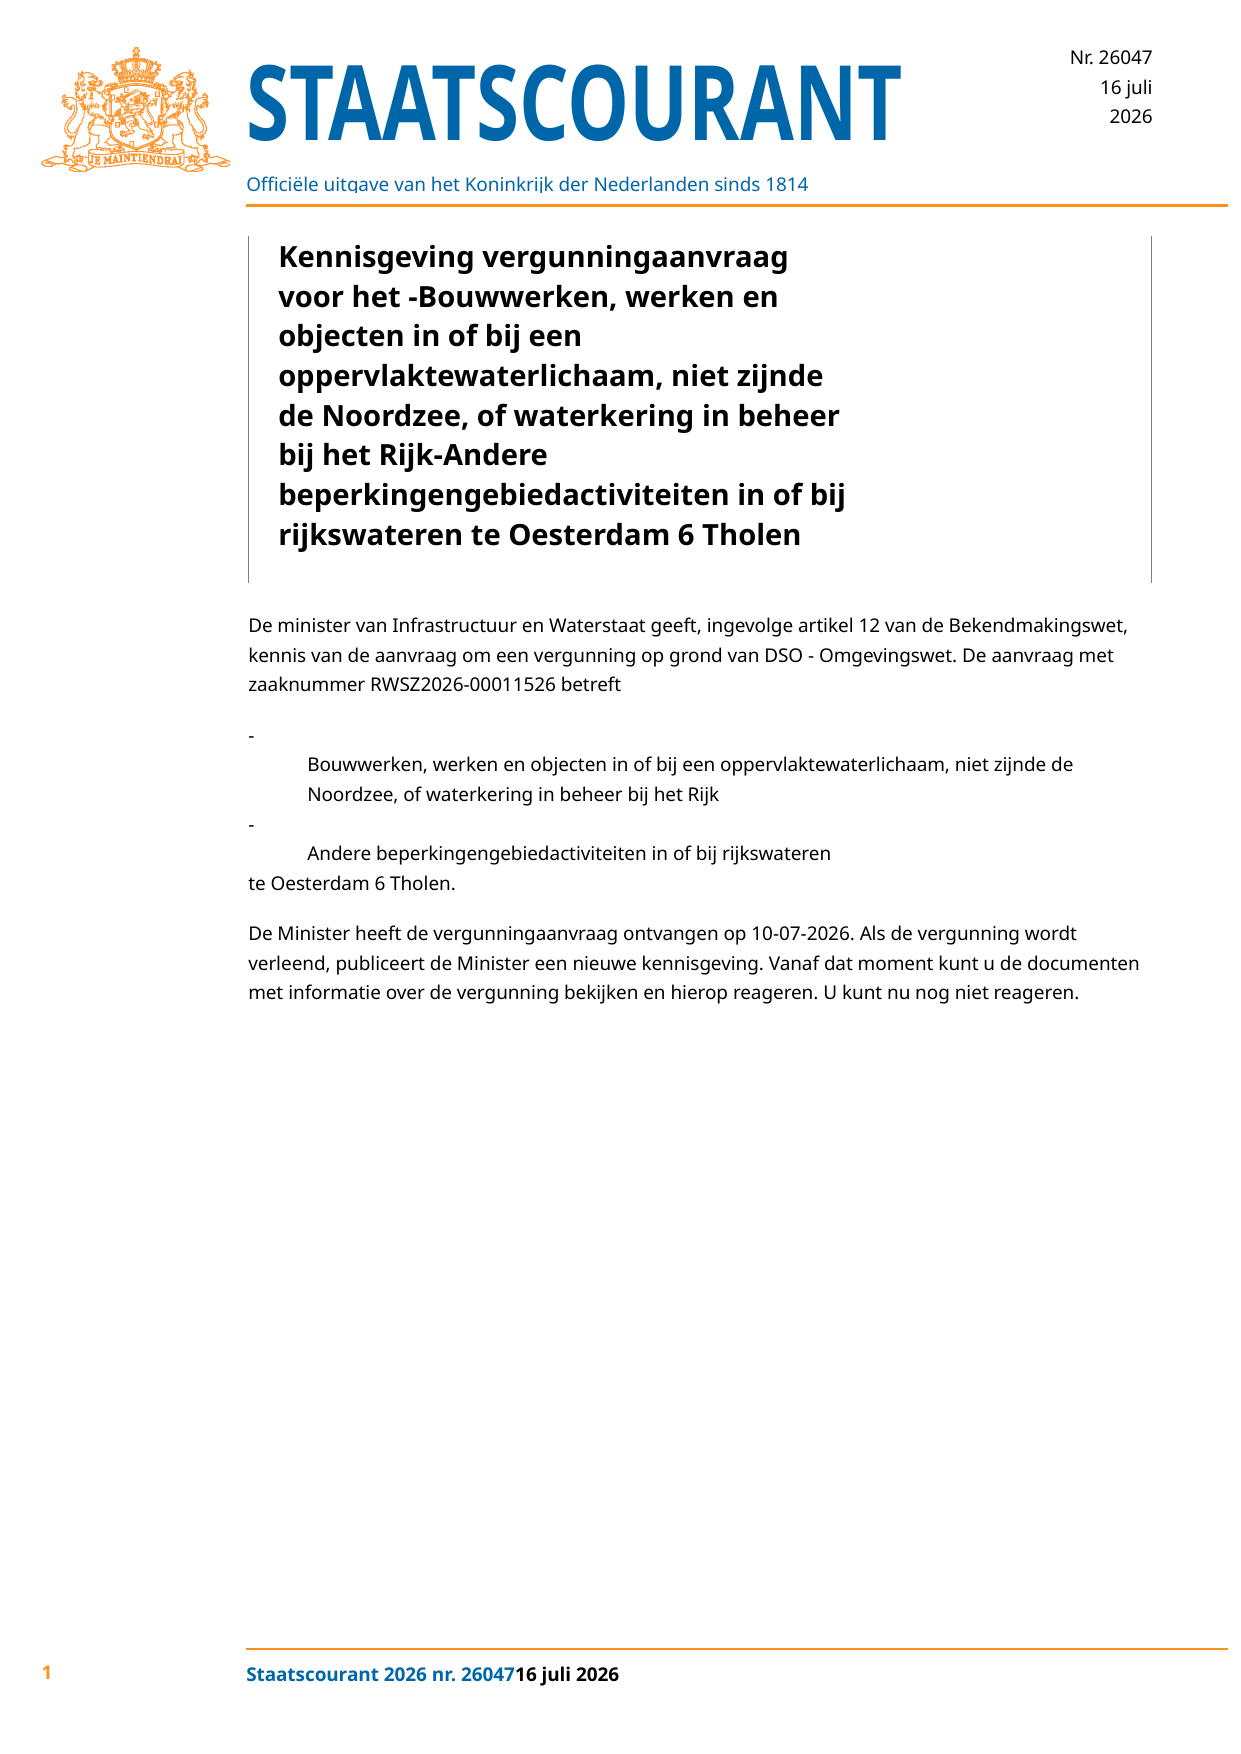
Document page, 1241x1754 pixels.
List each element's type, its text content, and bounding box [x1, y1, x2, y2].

list Bouwwerken, werken en objecten in of bij een oppervlaktewaterlichaam, niet zijnde de Noordzee, of waterkering in beheer bij het Rijk [248, 752, 1152, 807]
list Andere beperkingengebiedactiviteiten in of bij rijkswateren [248, 840, 1152, 866]
table_header [850, 414, 1151, 583]
table_header Kennisgeving vergunningaanvraag voor het -Bouwwerken, werken en objecten in of bij een oppervlaktewaterlichaam, niet zijnde de Noordzee, of waterkering in beheer bij het Rijk-Andere beperkingengebiedactiviteiten in of bij rijkswateren te Oesterdam 6 Tholen [249, 236, 850, 583]
picture [41, 47, 231, 172]
table_header [1090, 236, 1151, 413]
text De Minister heeft de vergunningaanvraag ontvangen op 10-07-2026. Als de vergunning wordt verleend, publiceert de Minister een nieuwe kennisgeving. Vanaf dat moment kunt u de documenten met informatie over de vergunning bekijken en hierop reageren. U kunt nu nog niet reageren. [248, 920, 1152, 1005]
text te Oesterdam 6 Tholen. [248, 870, 1152, 896]
text De minister van Infrastructuur en Waterstaat geeft, ingevolge artikel 12 van de Bekendmakingswet, kennis van de aanvraag om een vergunning op grond van DSO - Omgevingswet. De aanvraag met zaaknummer RWSZ2026-00011526 betreft [248, 612, 1152, 697]
table_header [850, 236, 912, 413]
picture [912, 236, 1090, 414]
